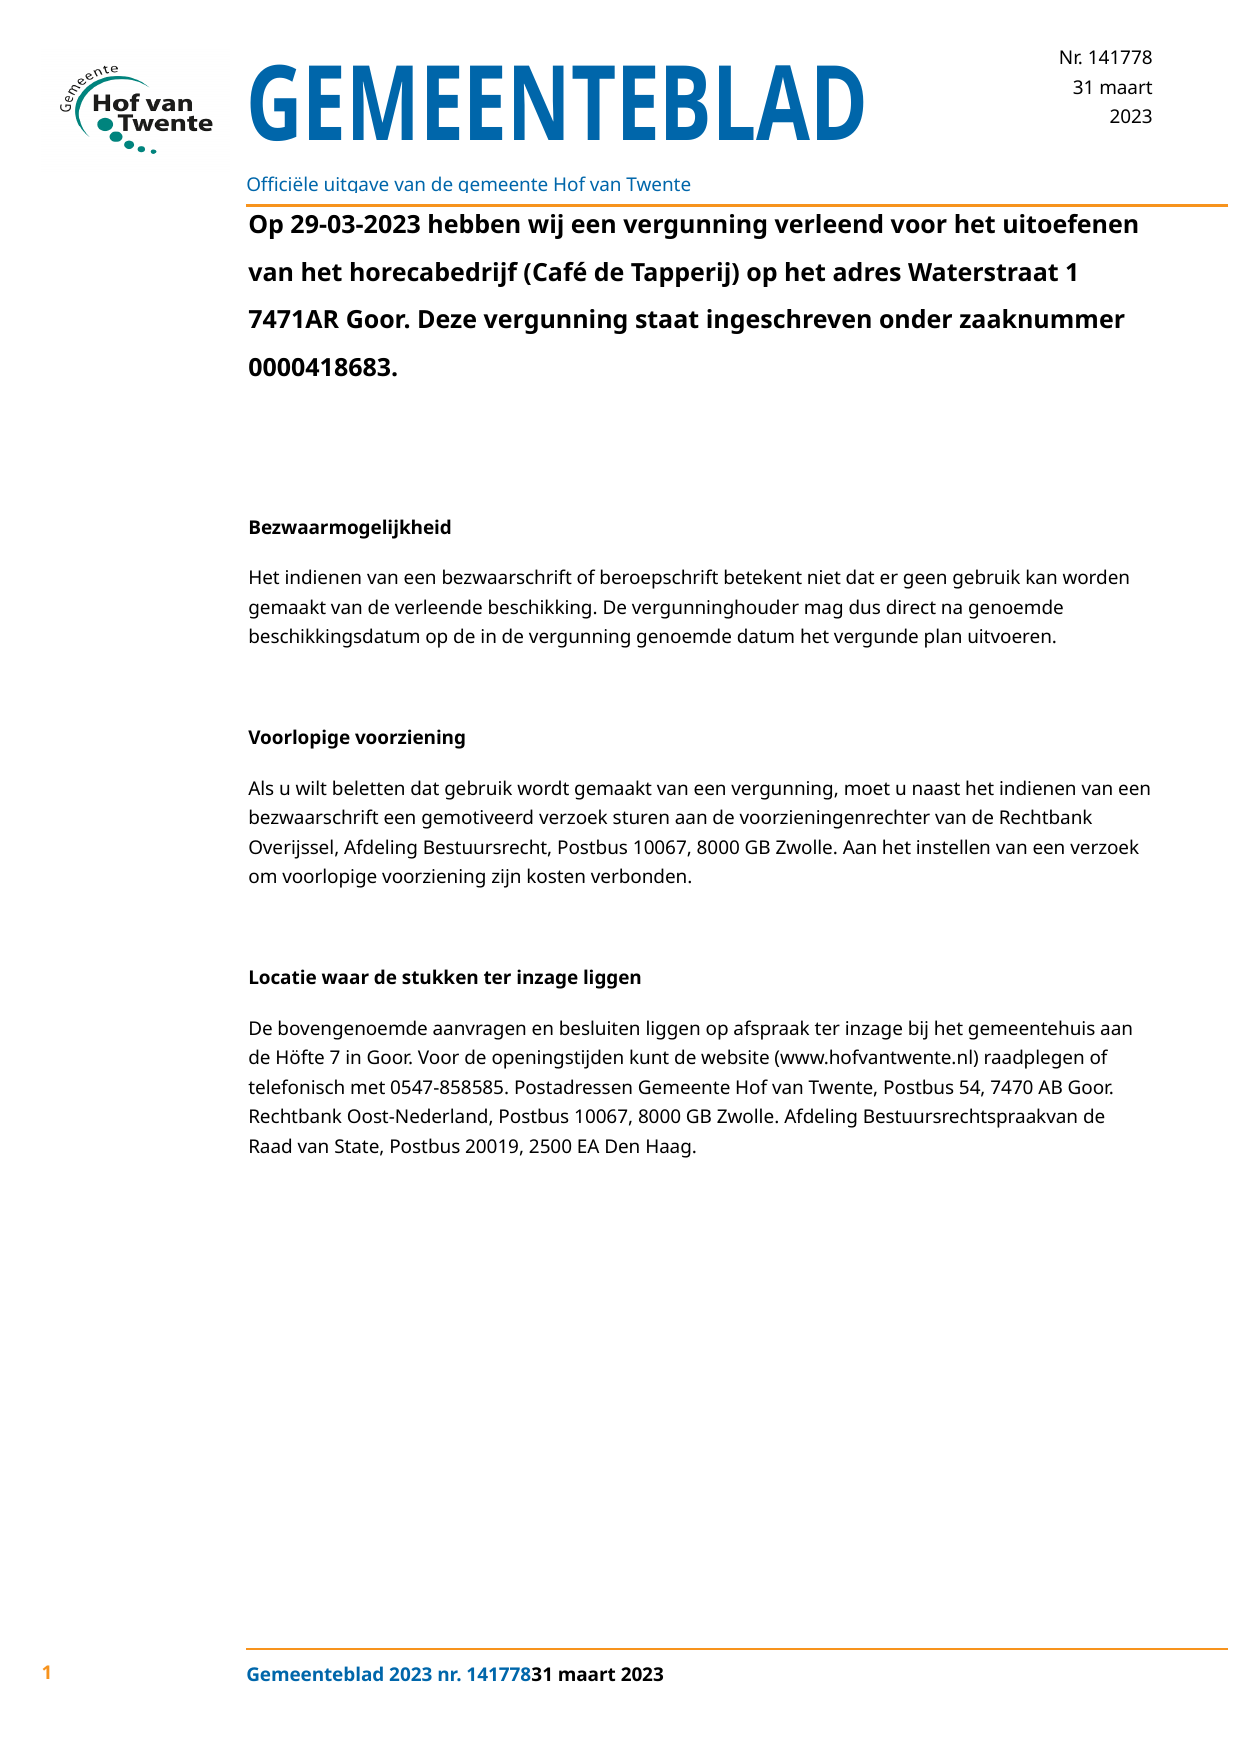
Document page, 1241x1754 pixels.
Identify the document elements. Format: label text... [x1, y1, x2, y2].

text Locatie waar de stukken ter inzage liggen [248, 964, 1152, 990]
text Op 29-03-2023 hebben wij een vergunning verleend voor het uitoefenen van het horecabedrijf (Café de Tapperij) op het adres Waterstraat 1 7471AR Goor. Deze vergunning staat ingeschreven onder zaaknummer 0000418683. [248, 207, 1152, 384]
text Voorlopige voorziening [248, 724, 1152, 750]
text Het indienen van een bezwaarschrift of beroepschrift betekent niet dat er geen gebruik kan worden gemaakt van de verleende beschikking. De vergunninghouder mag dus direct na genoemde beschikkingsdatum op de in de vergunning genoemde datum het vergunde plan uitvoeren. [248, 564, 1152, 649]
text De bovengenoemde aanvragen en besluiten liggen op afspraak ter inzage bij het gemeentehuis aan de Höfte 7 in Goor. Voor de openingstijden kunt de website (www.hofvantwente.nl) raadplegen of telefonisch met 0547-858585. Postadressen Gemeente Hof van Twente, Postbus 54, 7470 AB Goor. Rechtbank Oost-Nederland, Postbus 10067, 8000 GB Zwolle. Afdeling Bestuursrechtspraakvan de Raad van State, Postbus 20019, 2500 EA Den Haag. [248, 1015, 1152, 1159]
text Bezwaarmogelijkheid [248, 514, 1152, 540]
picture [41, 47, 231, 172]
text Als u wilt beletten dat gebruik wordt gemaakt van een vergunning, moet u naast het indienen van een bezwaarschrift een gemotiveerd verzoek sturen aan de voorzieningenrechter van de Rechtbank Overijssel, Afdeling Bestuursrecht, Postbus 10067, 8000 GB Zwolle. Aan het instellen van een verzoek om voorlopige voorziening zijn kosten verbonden. [248, 775, 1152, 889]
